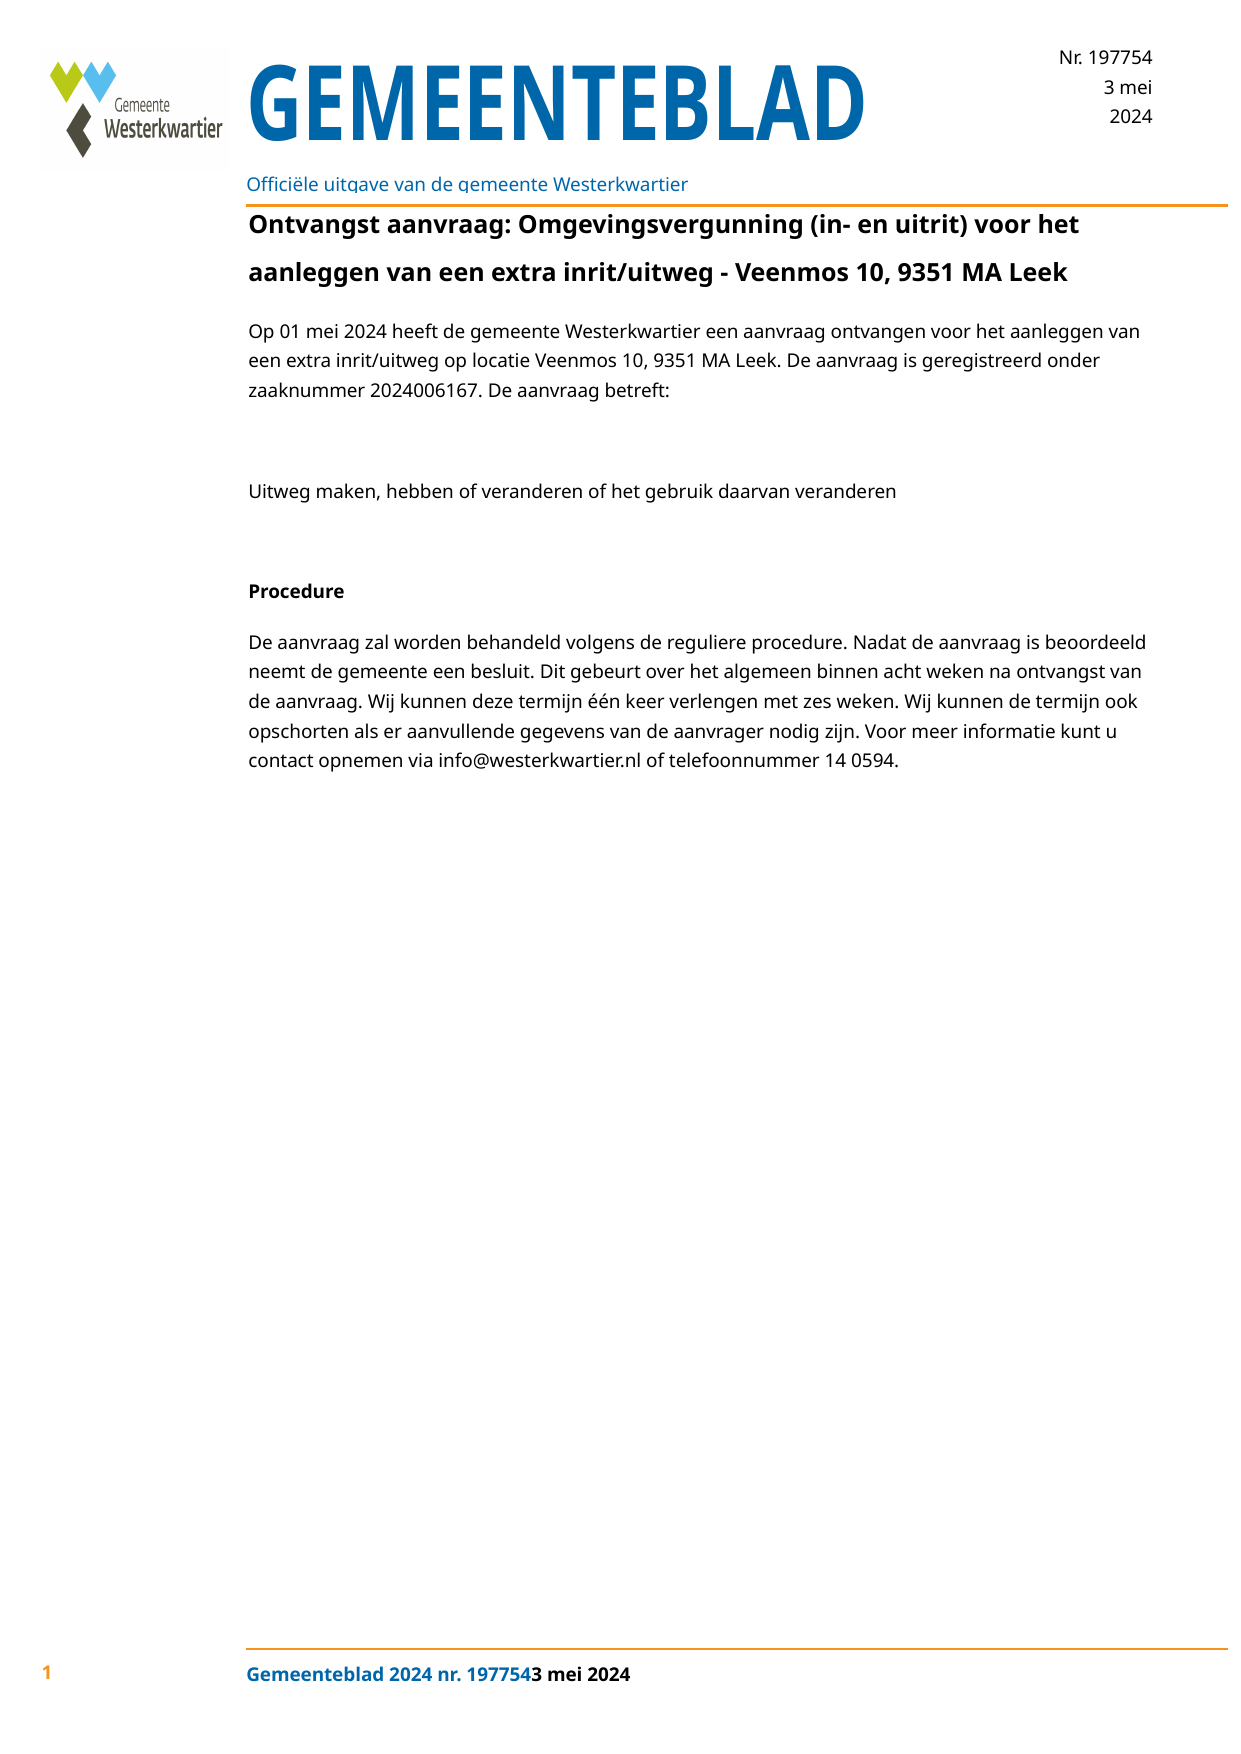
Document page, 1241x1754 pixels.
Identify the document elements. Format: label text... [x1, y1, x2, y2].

text De aanvraag zal worden behandeld volgens de reguliere procedure. Nadat de aanvraag is beoordeeld neemt de gemeente een besluit. Dit gebeurt over het algemeen binnen acht weken na ontvangst van de aanvraag. Wij kunnen deze termijn één keer verlengen met zes weken. Wij kunnen de termijn ook opschorten als er aanvullende gegevens van de aanvrager nodig zijn. Voor meer informatie kunt u contact opnemen via info@westerkwartier.nl of telefoonnummer 14 0594. [248, 629, 1152, 773]
text Uitweg maken, hebben of veranderen of het gebruik daarvan veranderen [248, 478, 1152, 504]
text Op 01 mei 2024 heeft de gemeente Westerkwartier een aanvraag ontvangen voor het aanleggen van een extra inrit/uitweg op locatie Veenmos 10, 9351 MA Leek. De aanvraag is geregistreerd onder zaaknummer 2024006167. De aanvraag betreft: [248, 318, 1152, 403]
text Ontvangst aanvraag: Omgevingsvergunning (in- en uitrit) voor het aanleggen van een extra inrit/uitweg - Veenmos 10, 9351 MA Leek [248, 207, 1152, 288]
picture [41, 47, 231, 172]
text Procedure [248, 579, 1152, 604]
